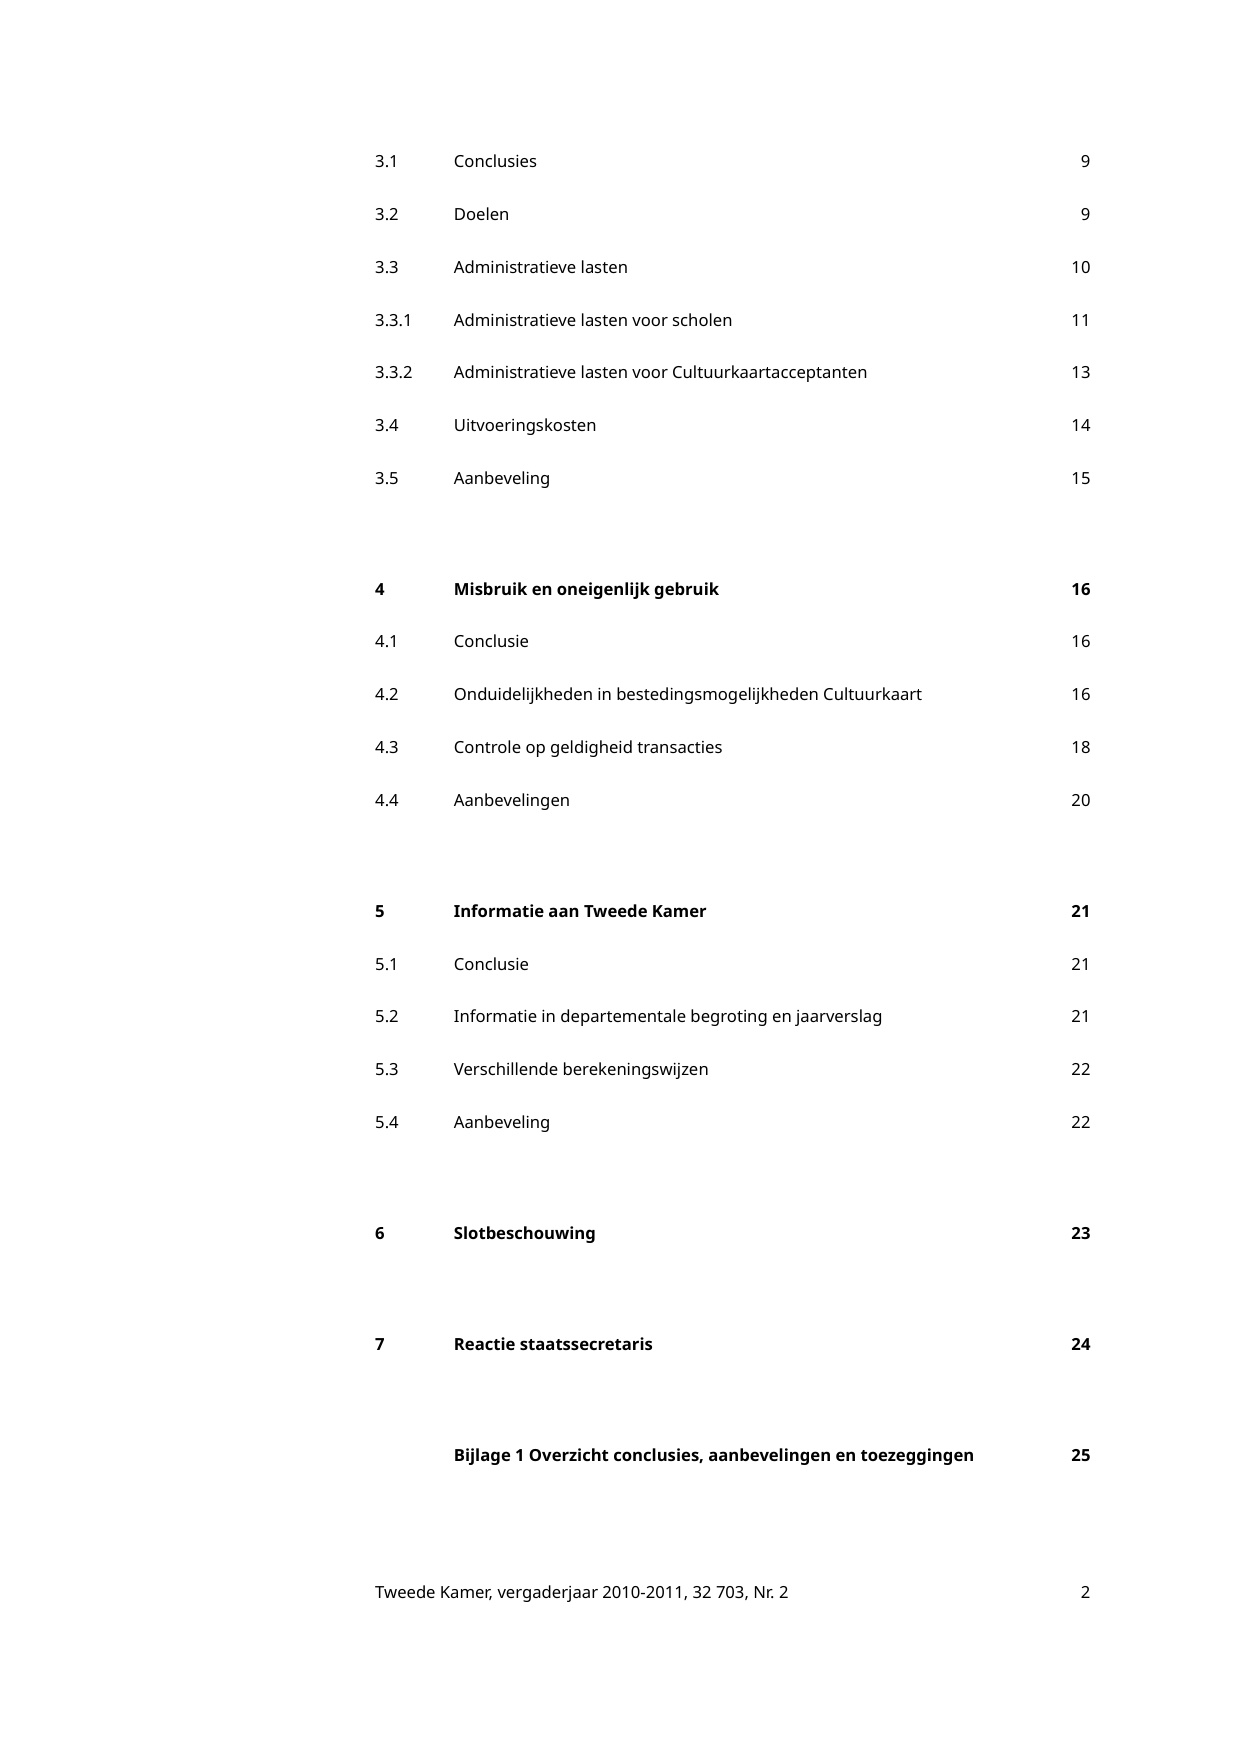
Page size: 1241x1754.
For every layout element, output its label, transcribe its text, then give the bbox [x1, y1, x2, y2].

table_cell Informatie aan Tweede Kamer [454, 899, 1026, 952]
table_cell [375, 1163, 454, 1221]
table_cell Aanbeveling [454, 466, 1026, 519]
table_cell 23 [1026, 1221, 1090, 1274]
table_cell Informatie in departementale begroting en jaarverslag [454, 1005, 1026, 1057]
table_cell 5 [375, 899, 454, 952]
table_cell Slotbeschouwing [454, 1221, 1026, 1274]
table_cell 18 [1026, 736, 1090, 788]
table_cell Bijlage 1 Overzicht conclusies, aanbevelingen en toezeggingen [454, 1444, 1026, 1502]
table_cell [1026, 1163, 1090, 1221]
table_cell 3.5 [375, 466, 454, 519]
table_cell 3.3 [375, 255, 454, 308]
table_cell 5.2 [375, 1005, 454, 1057]
table_cell 21 [1026, 899, 1090, 952]
table_cell Administratieve lasten [454, 255, 1026, 308]
table_cell 3.3.1 [375, 308, 454, 361]
table_cell 21 [1026, 952, 1090, 1005]
table_cell 4.2 [375, 683, 454, 736]
table_cell 22 [1026, 1058, 1090, 1110]
table_cell [375, 841, 454, 899]
table_cell Conclusie [454, 630, 1026, 683]
table_cell 15 [1026, 466, 1090, 519]
table_cell [375, 1444, 454, 1502]
table_cell 4.4 [375, 788, 454, 841]
table_cell Aanbevelingen [454, 788, 1026, 841]
table_cell 16 [1026, 630, 1090, 683]
table_cell Aanbeveling [454, 1110, 1026, 1163]
table_cell 3.2 [375, 203, 454, 255]
table_cell 11 [1026, 308, 1090, 361]
table_cell 5.3 [375, 1058, 454, 1110]
table_cell 9 [1026, 203, 1090, 255]
table_cell Onduidelijkheden in bestedingsmogelijkheden Cultuurkaart [454, 683, 1026, 736]
table_cell [454, 1163, 1026, 1221]
table_cell Misbruik en oneigenlijk gebruik [454, 578, 1026, 630]
table_cell 21 [1026, 1005, 1090, 1057]
table_cell [454, 1385, 1026, 1444]
table_cell 25 [1026, 1444, 1090, 1502]
table_cell 3.1 [375, 150, 454, 203]
table_cell [1026, 1274, 1090, 1332]
table_cell Uitvoeringskosten [454, 414, 1026, 466]
table_cell 5.1 [375, 952, 454, 1005]
table_cell [454, 1274, 1026, 1332]
table_cell Doelen [454, 203, 1026, 255]
table_cell 13 [1026, 361, 1090, 413]
table_cell 4.3 [375, 736, 454, 788]
table_cell 4.1 [375, 630, 454, 683]
table_cell 3.4 [375, 414, 454, 466]
table_cell [375, 1274, 454, 1332]
table_cell Administratieve lasten voor scholen [454, 308, 1026, 361]
table_cell [375, 519, 454, 577]
table_cell 24 [1026, 1333, 1090, 1385]
table_cell 5.4 [375, 1110, 454, 1163]
table_cell Conclusies [454, 150, 1026, 203]
table_cell 14 [1026, 414, 1090, 466]
table_cell 6 [375, 1221, 454, 1274]
table_cell 10 [1026, 255, 1090, 308]
table_cell 16 [1026, 578, 1090, 630]
table_cell 9 [1026, 150, 1090, 203]
table_cell 4 [375, 578, 454, 630]
table_cell Reactie staatssecretaris [454, 1333, 1026, 1385]
table_cell 3.3.2 [375, 361, 454, 413]
table_cell [1026, 1385, 1090, 1444]
table_cell [454, 841, 1026, 899]
table_cell [454, 519, 1026, 577]
table_cell [1026, 519, 1090, 577]
table_cell 16 [1026, 683, 1090, 736]
table_cell Conclusie [454, 952, 1026, 1005]
table_cell 7 [375, 1333, 454, 1385]
table_cell [1026, 841, 1090, 899]
table_cell Controle op geldigheid transacties [454, 736, 1026, 788]
table_cell 20 [1026, 788, 1090, 841]
table_cell [375, 1385, 454, 1444]
table_cell Verschillende berekeningswijzen [454, 1058, 1026, 1110]
table_cell Administratieve lasten voor Cultuurkaartacceptanten [454, 361, 1026, 413]
table_cell 22 [1026, 1110, 1090, 1163]
